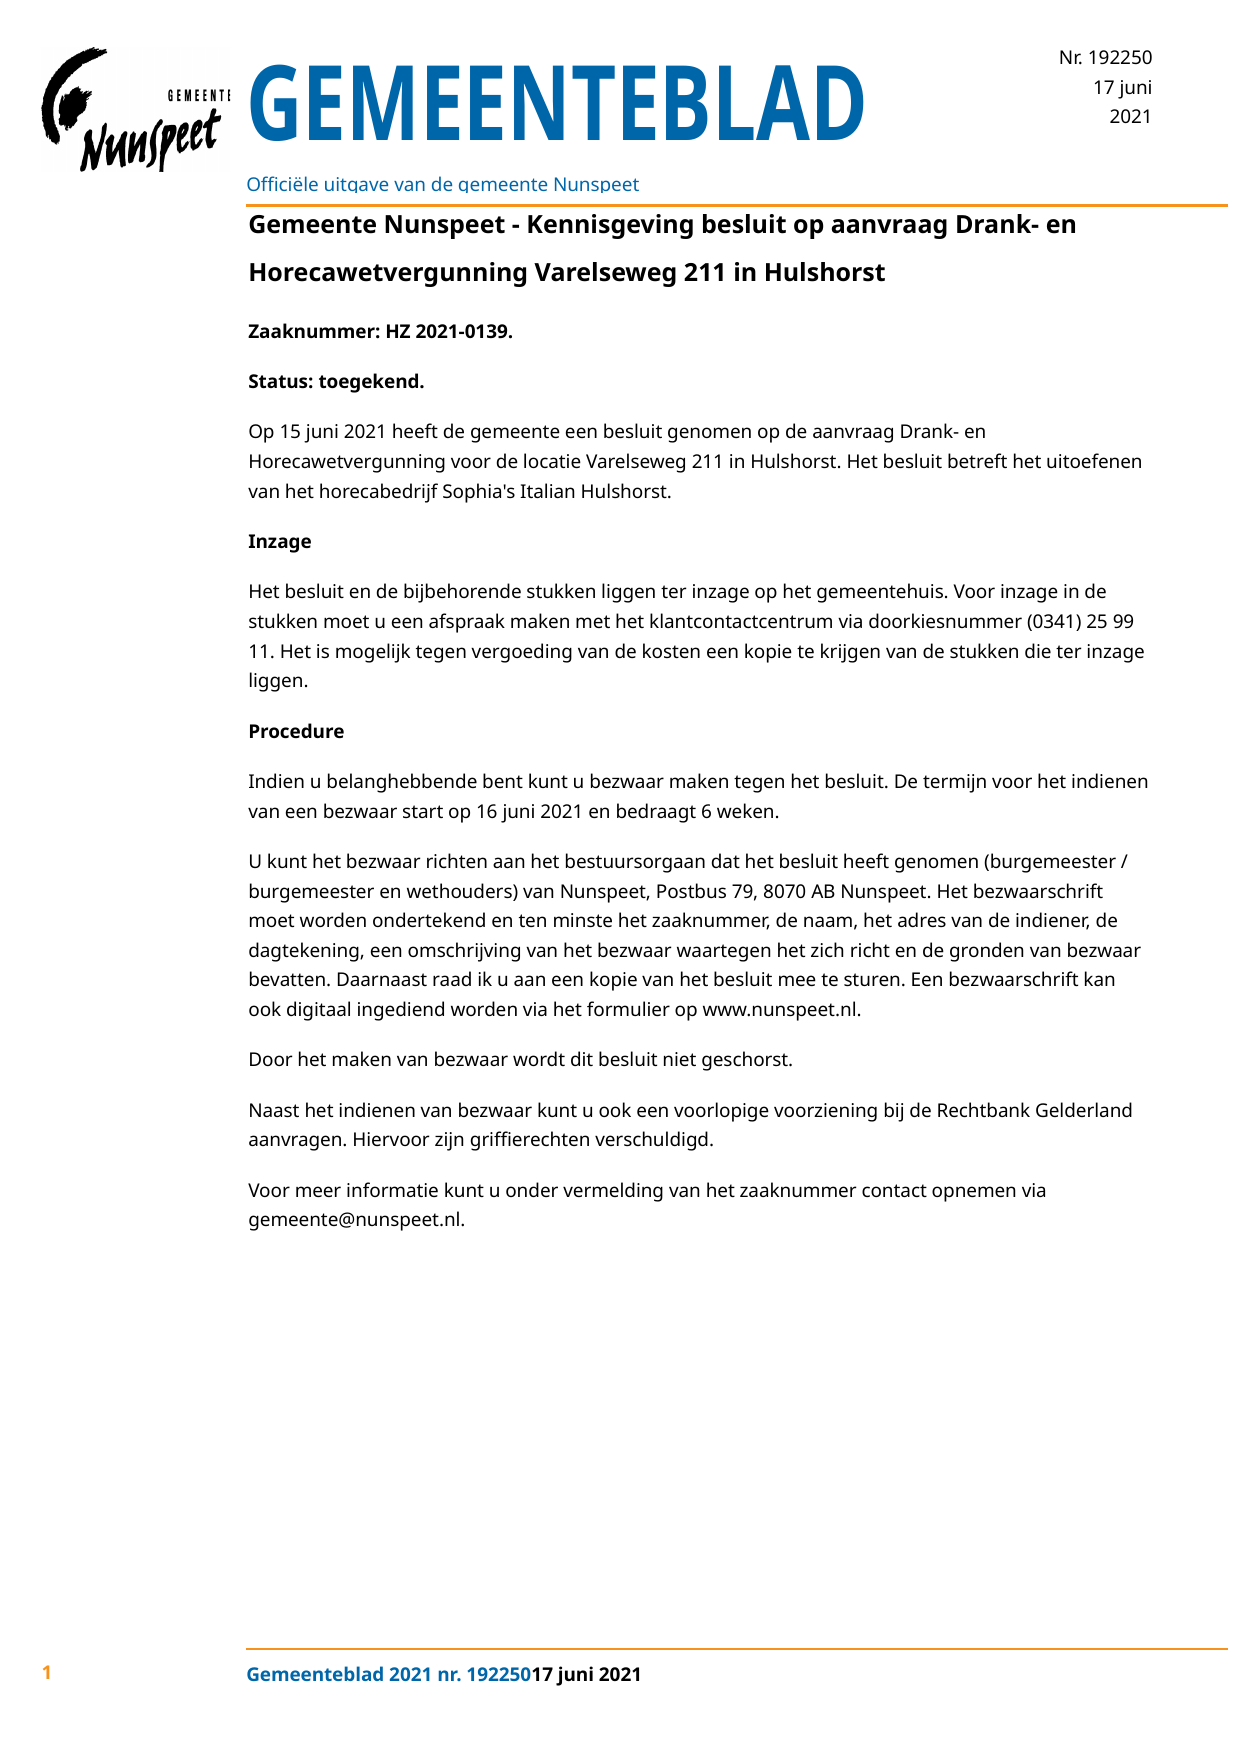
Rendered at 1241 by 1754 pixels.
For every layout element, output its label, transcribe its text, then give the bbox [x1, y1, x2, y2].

text Het besluit en de bijbehorende stukken liggen ter inzage op het gemeentehuis. Voor inzage in de stukken moet u een afspraak maken met het klantcontactcentrum via doorkiesnummer (0341) 25 99 11. Het is mogelijk tegen vergoeding van de kosten een kopie te krijgen van de stukken die ter inzage liggen. [248, 579, 1152, 693]
text Door het maken van bezwaar wordt dit besluit niet geschorst. [248, 1047, 1152, 1072]
text Procedure [248, 718, 1152, 744]
text Naast het indienen van bezwaar kunt u ook een voorlopige voorziening bij de Rechtbank Gelderland aanvragen. Hiervoor zijn griffierechten verschuldigd. [248, 1097, 1152, 1152]
text Voor meer informatie kunt u onder vermelding van het zaaknummer contact opnemen via gemeente@nunspeet.nl. [248, 1177, 1152, 1232]
picture [41, 47, 231, 172]
text Status: toegekend. [248, 368, 1152, 394]
text Op 15 juni 2021 heeft de gemeente een besluit genomen op de aanvraag Drank- en Horecawetvergunning voor de locatie Varelseweg 211 in Hulshorst. Het besluit betreft het uitoefenen van het horecabedrijf Sophia's Italian Hulshorst. [248, 419, 1152, 504]
text Zaaknummer: HZ 2021-0139. [248, 318, 1152, 344]
text Gemeente Nunspeet - Kennisgeving besluit op aanvraag Drank- en Horecawetvergunning Varelseweg 211 in Hulshorst [248, 207, 1152, 288]
text U kunt het bezwaar richten aan het bestuursorgaan dat het besluit heeft genomen (burgemeester / burgemeester en wethouders) van Nunspeet, Postbus 79, 8070 AB Nunspeet. Het bezwaarschrift moet worden ondertekend en ten minste het zaaknummer, de naam, het adres van de indiener, de dagtekening, een omschrijving van het bezwaar waartegen het zich richt en de gronden van bezwaar bevatten. Daarnaast raad ik u aan een kopie van het besluit mee te sturen. Een bezwaarschrift kan ook digitaal ingediend worden via het formulier op www.nunspeet.nl. [248, 848, 1152, 1022]
text Indien u belanghebbende bent kunt u bezwaar maken tegen het besluit. De termijn voor het indienen van een bezwaar start op 16 juni 2021 en bedraagt 6 weken. [248, 768, 1152, 824]
text Inzage [248, 528, 1152, 554]
